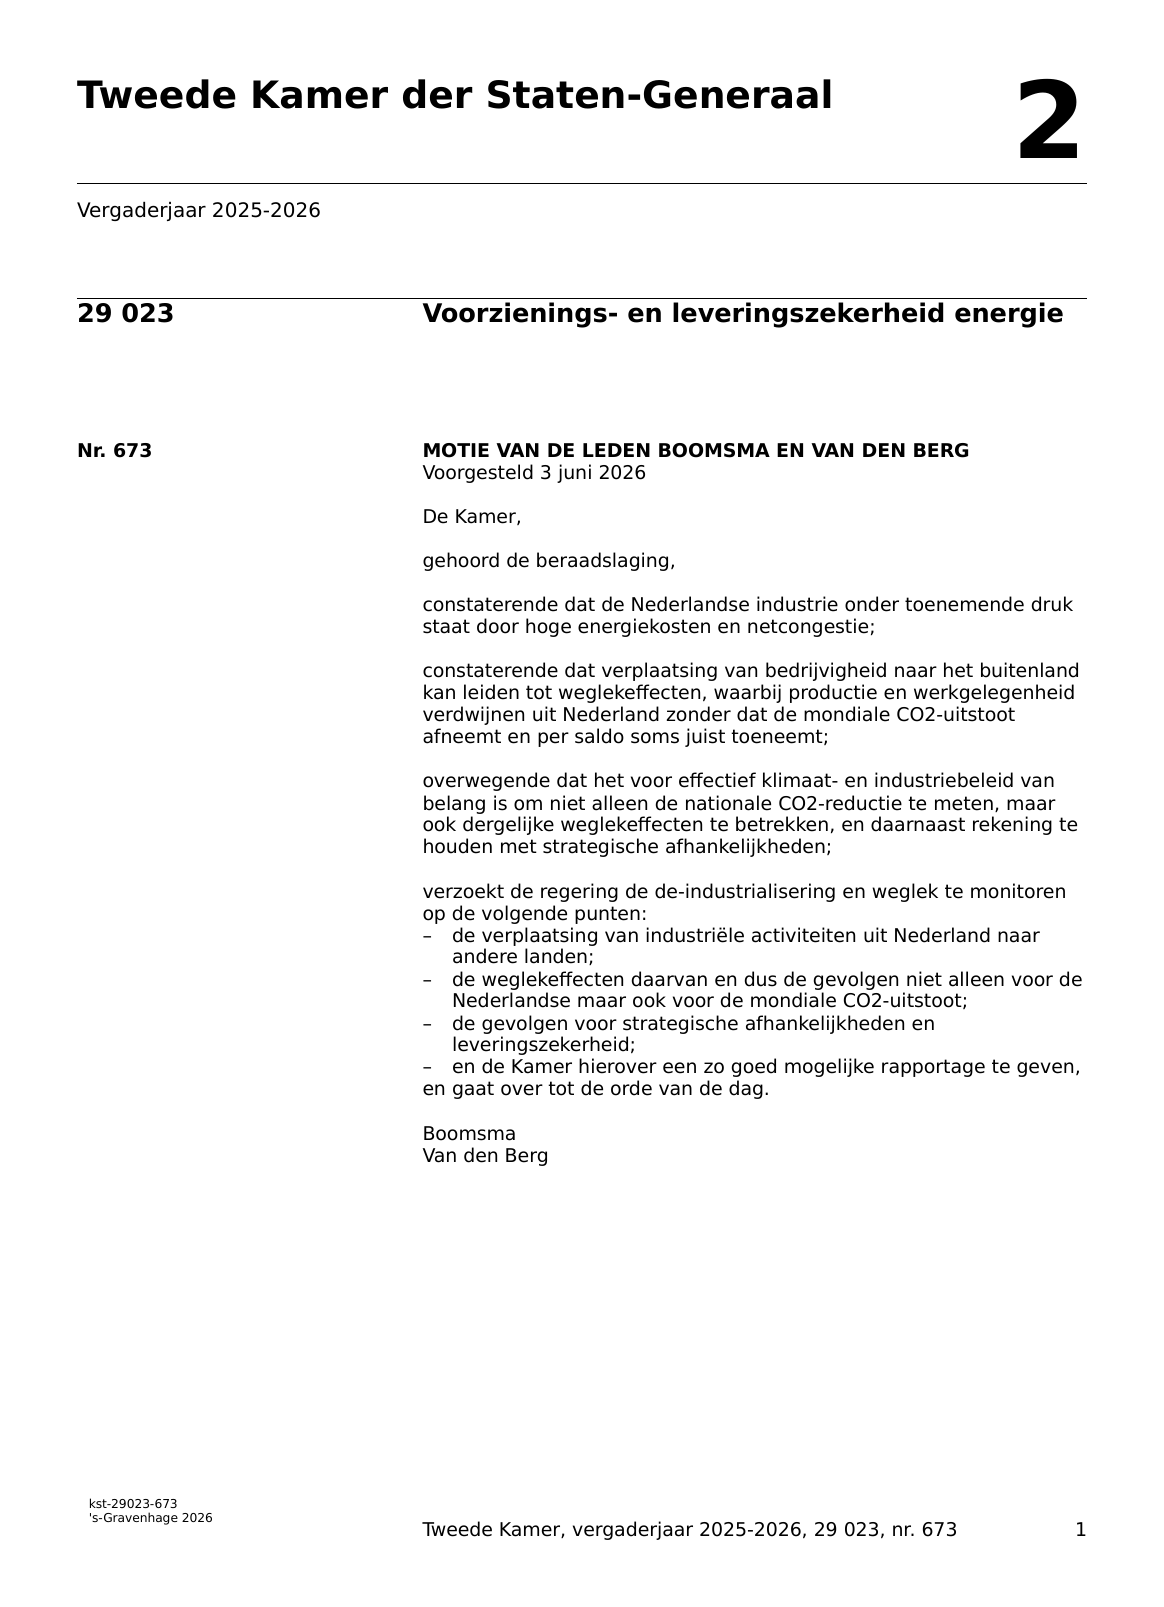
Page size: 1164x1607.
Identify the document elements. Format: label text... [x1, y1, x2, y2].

subtitle 29 023 Voorzienings- en leveringszekerheid energie [77, 299, 1087, 329]
text Boomsma [422, 1122, 1087, 1144]
text en gaat over tot de orde van de dag. [422, 1078, 1087, 1100]
text kst-29023-673 [88, 1497, 323, 1511]
text constaterende dat de Nederlandse industrie onder toenemende druk staat door hoge energiekosten en netcongestie; [422, 594, 1087, 638]
text – de weglekeffecten daarvan en dus de gevolgen niet alleen voor de Nederlandse maar ook voor de mondiale CO2-uitstoot; [422, 968, 1087, 1012]
text – en de Kamer hierover een zo goed mogelijke rapportage te geven, [422, 1056, 1087, 1078]
text overwegende dat het voor effectief klimaat- en industriebeleid van belang is om niet alleen de nationale CO2-reductie te meten, maar ook dergelijke weglekeffecten te betrekken, en daarnaast rekening te houden met strategische afhankelijkheden; [422, 770, 1087, 858]
table_cell Vergaderjaar 2025-2026 [77, 184, 1087, 298]
text De Kamer, [422, 506, 1087, 528]
text verzoekt de regering de de-industrialisering en weglek te monitoren op de volgende punten: [422, 881, 1087, 924]
text constaterende dat verplaatsing van bedrijvigheid naar het buitenland kan leiden tot weglekeffecten, waarbij productie en werkgelegenheid verdwijnen uit Nederland zonder dat de mondiale CO2-uitstoot afneemt en per saldo soms juist toeneemt; [422, 660, 1087, 748]
table_header Tweede Kamer der Staten-Generaal [77, 59, 886, 183]
table_header 2 [886, 59, 1087, 183]
text – de verplaatsing van industriële activiteiten uit Nederland naar andere landen; [422, 924, 1087, 968]
subtitle Nr. 673 MOTIE VAN DE LEDEN BOOMSMA EN VAN DEN BERG [77, 440, 1087, 462]
text 's-Gravenhage 2026 [88, 1511, 323, 1525]
text – de gevolgen voor strategische afhankelijkheden en leveringszekerheid; [422, 1012, 1087, 1056]
text gehoord de beraadslaging, [422, 550, 1087, 572]
text Van den Berg [422, 1144, 1087, 1166]
text Voorgesteld 3 juni 2026 [422, 462, 1087, 484]
